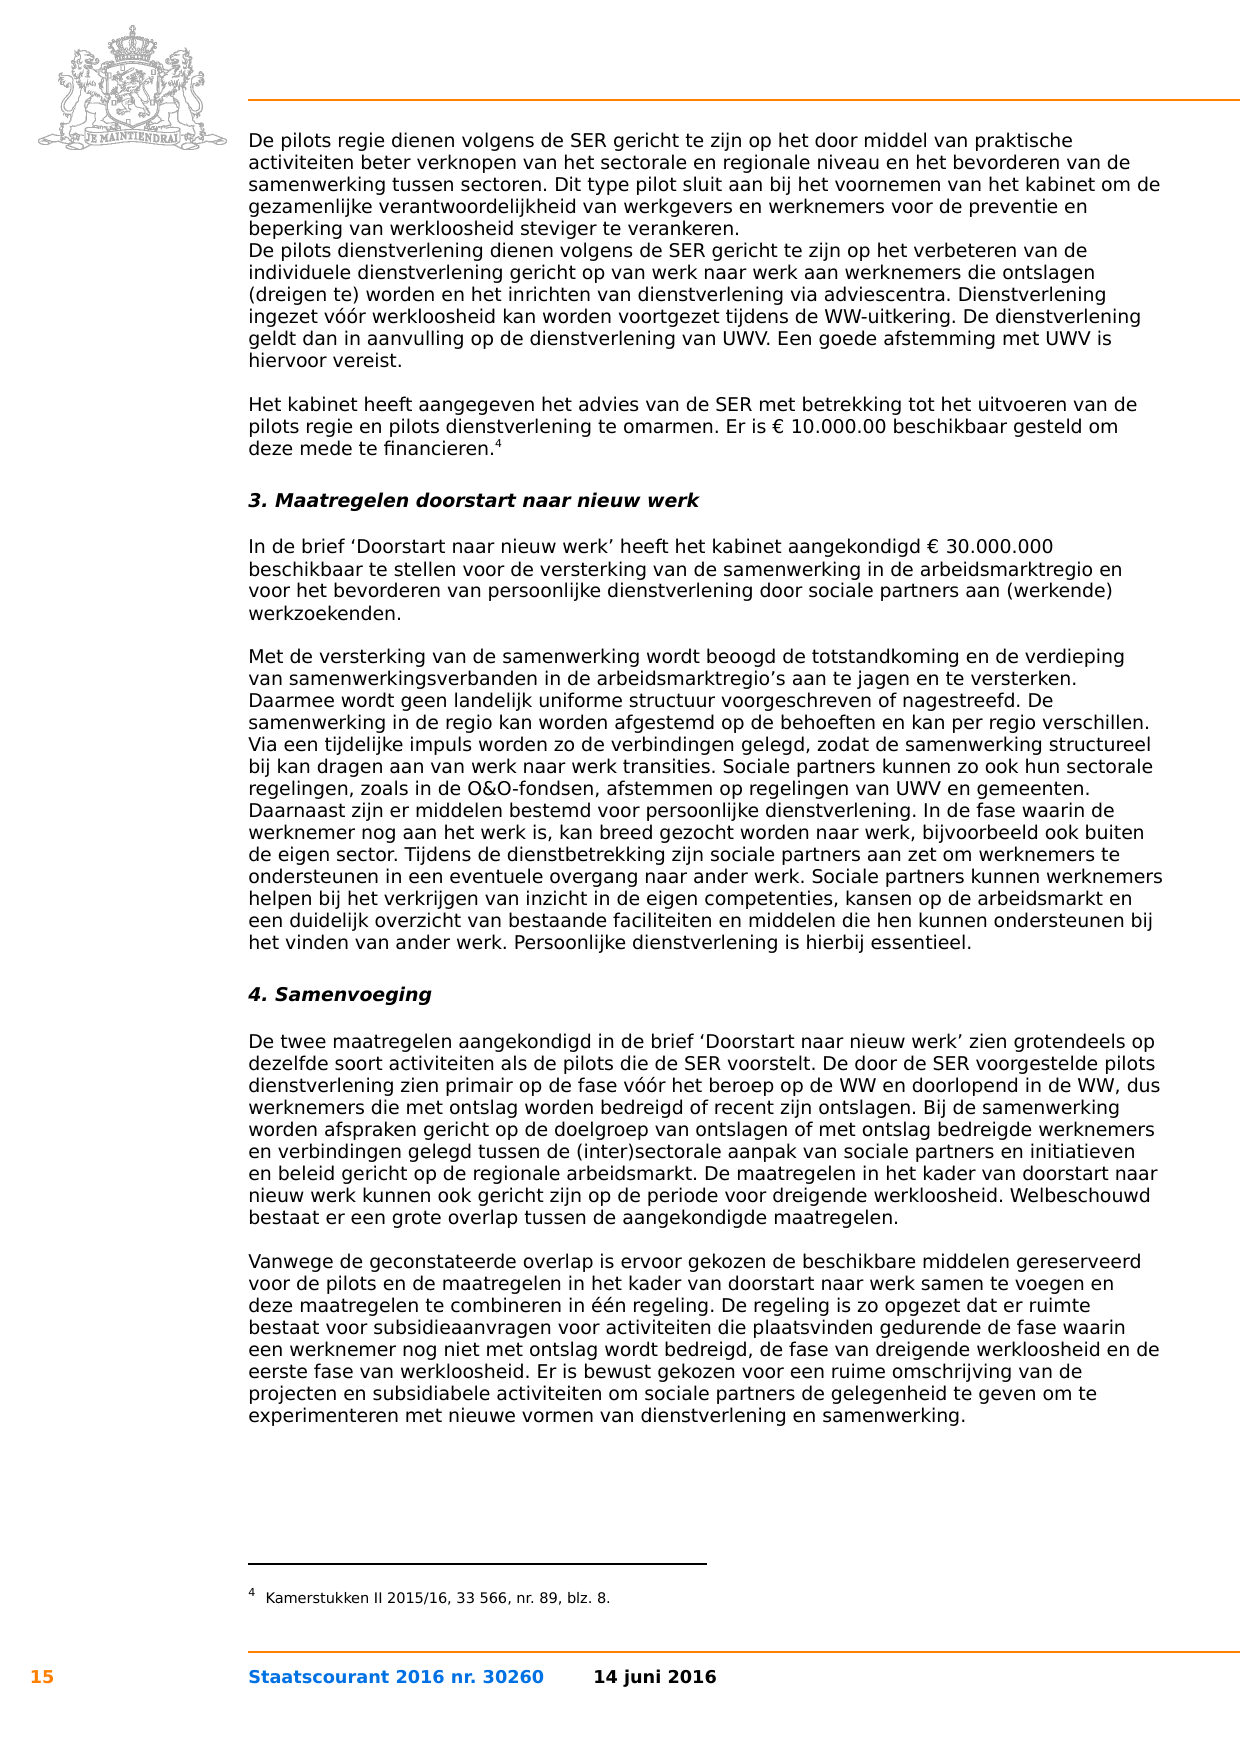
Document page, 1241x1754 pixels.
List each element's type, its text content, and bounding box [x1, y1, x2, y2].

text De pilots dienstverlening dienen volgens de SER gericht te zijn op het verbeteren van de individuele dienstverlening gericht op van werk naar werk aan werknemers die ontslagen (dreigen te) worden en het inrichten van dienstverlening via adviescentra. Dienstverlening ingezet vóór werkloosheid kan worden voortgezet tijdens de WW-uitkering. De dienstverlening geldt dan in aanvulling op de dienstverlening van UWV. Een goede afstemming met UWV is hiervoor vereist. [248, 240, 1163, 372]
subtitle 4. Samenvoeging [248, 984, 1163, 1006]
text Het kabinet heeft aangegeven het advies van de SER met betrekking tot het uitvoeren van de pilots regie en pilots dienstverlening te omarmen. Er is € 10.000.00 beschikbaar gesteld om deze mede te financieren. [248, 393, 1163, 459]
subtitle 3. Maatregelen doorstart naar nieuw werk [248, 489, 1163, 511]
text Vanwege de geconstateerde overlap is ervoor gekozen de beschikbare middelen gereserveerd voor de pilots en de maatregelen in het kader van doorstart naar werk samen te voegen en deze maatregelen te combineren in één regeling. De regeling is zo opgezet dat er ruimte bestaat voor subsidieaanvragen voor activiteiten die plaatsvinden gedurende de fase waarin een werknemer nog niet met ontslag wordt bedreigd, de fase van dreigende werkloosheid en de eerste fase van werkloosheid. Er is bewust gekozen voor een ruime omschrijving van de projecten en subsidiabele activiteiten om sociale partners de gelegenheid te geven om te experimenteren met nieuwe vormen van dienstverlening en samenwerking. [248, 1251, 1163, 1426]
text In de brief ‘Doorstart naar nieuw werk’ heeft het kabinet aangekondigd € 30.000.000 beschikbaar te stellen voor de versterking van de samenwerking in de arbeidsmarktregio en voor het bevorderen van persoonlijke dienstverlening door sociale partners aan (werkende) werkzoekenden. [248, 536, 1163, 624]
text Kamerstukken II 2015/16, 33 566, nr. 89, blz. 8. [248, 1586, 1163, 1608]
picture [38, 25, 227, 150]
text De twee maatregelen aangekondigd in de brief ‘Doorstart naar nieuw werk’ zien grotendeels op dezelfde soort activiteiten als de pilots die de SER voorstelt. De door de SER voorgestelde pilots dienstverlening zien primair op de fase vóór het beroep op de WW en doorlopend in de WW, dus werknemers die met ontslag worden bedreigd of recent zijn ontslagen. Bij de samenwerking worden afspraken gericht op de doelgroep van ontslagen of met ontslag bedreigde werknemers en verbindingen gelegd tussen de (inter)sectorale aanpak van sociale partners en initiatieven en beleid gericht op de regionale arbeidsmarkt. De maatregelen in het kader van doorstart naar nieuw werk kunnen ook gericht zijn op de periode voor dreigende werkloosheid. Welbeschouwd bestaat er een grote overlap tussen de aangekondigde maatregelen. [248, 1031, 1163, 1229]
text Daarnaast zijn er middelen bestemd voor persoonlijke dienstverlening. In de fase waarin de werknemer nog aan het werk is, kan breed gezocht worden naar werk, bijvoorbeeld ook buiten de eigen sector. Tijdens de dienstbetrekking zijn sociale partners aan zet om werknemers te ondersteunen in een eventuele overgang naar ander werk. Sociale partners kunnen werknemers helpen bij het verkrijgen van inzicht in de eigen competenties, kansen op de arbeidsmarkt en een duidelijk overzicht van bestaande faciliteiten en middelen die hen kunnen ondersteunen bij het vinden van ander werk. Persoonlijke dienstverlening is hierbij essentieel. [248, 800, 1163, 954]
text Met de versterking van de samenwerking wordt beoogd de totstandkoming en de verdieping van samenwerkingsverbanden in de arbeidsmarktregio’s aan te jagen en te versterken. Daarmee wordt geen landelijk uniforme structuur voorgeschreven of nagestreefd. De samenwerking in de regio kan worden afgestemd op de behoeften en kan per regio verschillen. Via een tijdelijke impuls worden zo de verbindingen gelegd, zodat de samenwerking structureel bij kan dragen aan van werk naar werk transities. Sociale partners kunnen zo ook hun sectorale regelingen, zoals in de O&O-fondsen, afstemmen op regelingen van UWV en gemeenten. [248, 646, 1163, 800]
text De pilots regie dienen volgens de SER gericht te zijn op het door middel van praktische activiteiten beter verknopen van het sectorale en regionale niveau en het bevorderen van de samenwerking tussen sectoren. Dit type pilot sluit aan bij het voornemen van het kabinet om de gezamenlijke verantwoordelijkheid van werkgevers en werknemers voor de preventie en beperking van werkloosheid steviger te verankeren. [248, 130, 1163, 240]
